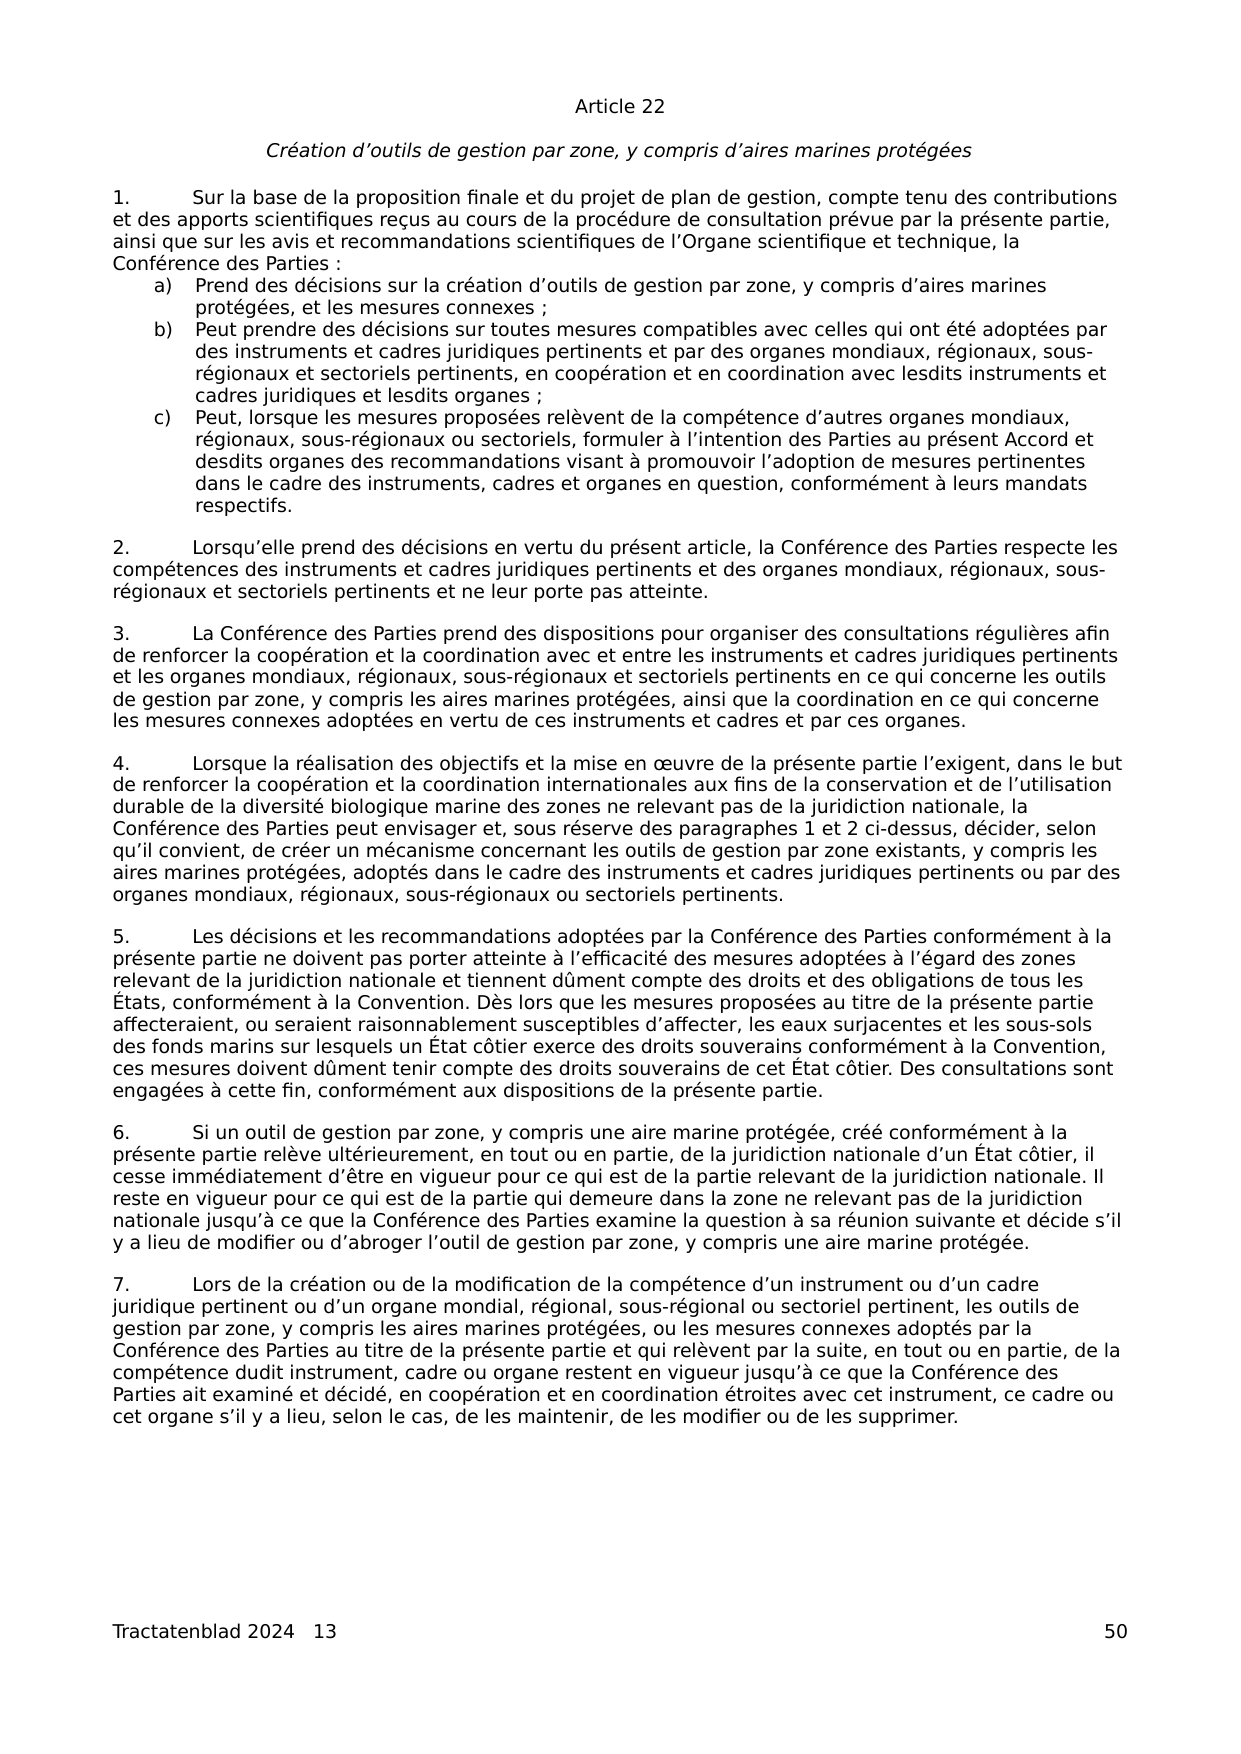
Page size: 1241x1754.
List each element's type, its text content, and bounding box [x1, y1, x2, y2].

text a) Prend des décisions sur la création d’outils de gestion par zone, y compris d’aires marines protégées, et les mesures connexes ; [153, 275, 1128, 319]
text 4. Lorsque la réalisation des objectifs et la mise en œuvre de la présente partie l’exigent, dans le but de renforcer la coopération et la coordination internationales aux fins de la conservation et de l’utilisation durable de la diversité biologique marine des zones ne relevant pas de la juridiction nationale, la Conférence des Parties peut envisager et, sous réserve des paragraphes 1 et 2 ci-dessus, décider, selon qu’il convient, de créer un mécanisme concernant les outils de gestion par zone existants, y compris les aires marines protégées, adoptés dans le cadre des instruments et cadres juridiques pertinents ou par des organes mondiaux, régionaux, sous-régionaux ou sectoriels pertinents. [112, 752, 1128, 906]
text 6. Si un outil de gestion par zone, y compris une aire marine protégée, créé conformément à la présente partie relève ultérieurement, en tout ou en partie, de la juridiction nationale d’un État côtier, il cesse immédiatement d’être en vigueur pour ce qui est de la partie relevant de la juridiction nationale. Il reste en vigueur pour ce qui est de la partie qui demeure dans la zone ne relevant pas de la juridiction nationale jusqu’à ce que la Conférence des Parties examine la question à sa réunion suivante et décide s’il y a lieu de modifier ou d’abroger l’outil de gestion par zone, y compris une aire marine protégée. [112, 1122, 1128, 1254]
text 2. Lorsqu’elle prend des décisions en vertu du présent article, la Conférence des Parties respecte les compétences des instruments et cadres juridiques pertinents et des organes mondiaux, régionaux, sous-régionaux et sectoriels pertinents et ne leur porte pas atteinte. [112, 537, 1128, 602]
text b) Peut prendre des décisions sur toutes mesures compatibles avec celles qui ont été adoptées par des instruments et cadres juridiques pertinents et par des organes mondiaux, régionaux, sous-régionaux et sectoriels pertinents, en coopération et en coordination avec lesdits instruments et cadres juridiques et lesdits organes ; [153, 319, 1128, 407]
text c) Peut, lorsque les mesures proposées relèvent de la compétence d’autres organes mondiaux, régionaux, sous-régionaux ou sectoriels, formuler à l’intention des Parties au présent Accord et desdits organes des recommandations visant à promouvoir l’adoption de mesures pertinentes dans le cadre des instruments, cadres et organes en question, conformément à leurs mandats respectifs. [153, 407, 1128, 517]
text 1. Sur la base de la proposition finale et du projet de plan de gestion, compte tenu des contributions et des apports scientifiques reçus au cours de la procédure de consultation prévue par la présente partie, ainsi que sur les avis et recommandations scientifiques de l’Organe scientifique et technique, la Conférence des Parties : [112, 187, 1128, 275]
text 7. Lors de la création ou de la modification de la compétence d’un instrument ou d’un cadre juridique pertinent ou d’un organe mondial, régional, sous-régional ou sectoriel pertinent, les outils de gestion par zone, y compris les aires marines protégées, ou les mesures connexes adoptés par la Conférence des Parties au titre de la présente partie et qui relèvent par la suite, en tout ou en partie, de la compétence dudit instrument, cadre ou organe restent en vigueur jusqu’à ce que la Conférence des Parties ait examiné et décidé, en coopération et en coordination étroites avec cet instrument, ce cadre ou cet organe s’il y a lieu, selon le cas, de les maintenir, de les modifier ou de les supprimer. [112, 1274, 1128, 1428]
subtitle Article 22 Création d’outils de gestion par zone, y compris d’aires marines protégées [112, 96, 1128, 162]
text 3. La Conférence des Parties prend des dispositions pour organiser des consultations régulières afin de renforcer la coopération et la coordination avec et entre les instruments et cadres juridiques pertinents et les organes mondiaux, régionaux, sous-régionaux et sectoriels pertinents en ce qui concerne les outils de gestion par zone, y compris les aires marines protégées, ainsi que la coordination en ce qui concerne les mesures connexes adoptées en vertu de ces instruments et cadres et par ces organes. [112, 622, 1128, 732]
text 5. Les décisions et les recommandations adoptées par la Conférence des Parties conformément à la présente partie ne doivent pas porter atteinte à l’efficacité des mesures adoptées à l’égard des zones relevant de la juridiction nationale et tiennent dûment compte des droits et des obligations de tous les États, conformément à la Convention. Dès lors que les mesures proposées au titre de la présente partie affecteraient, ou seraient raisonnablement susceptibles d’affecter, les eaux surjacentes et les sous-sols des fonds marins sur lesquels un État côtier exerce des droits souverains conformément à la Convention, ces mesures doivent dûment tenir compte des droits souverains de cet État côtier. Des consultations sont engagées à cette fin, conformément aux dispositions de la présente partie. [112, 926, 1128, 1102]
